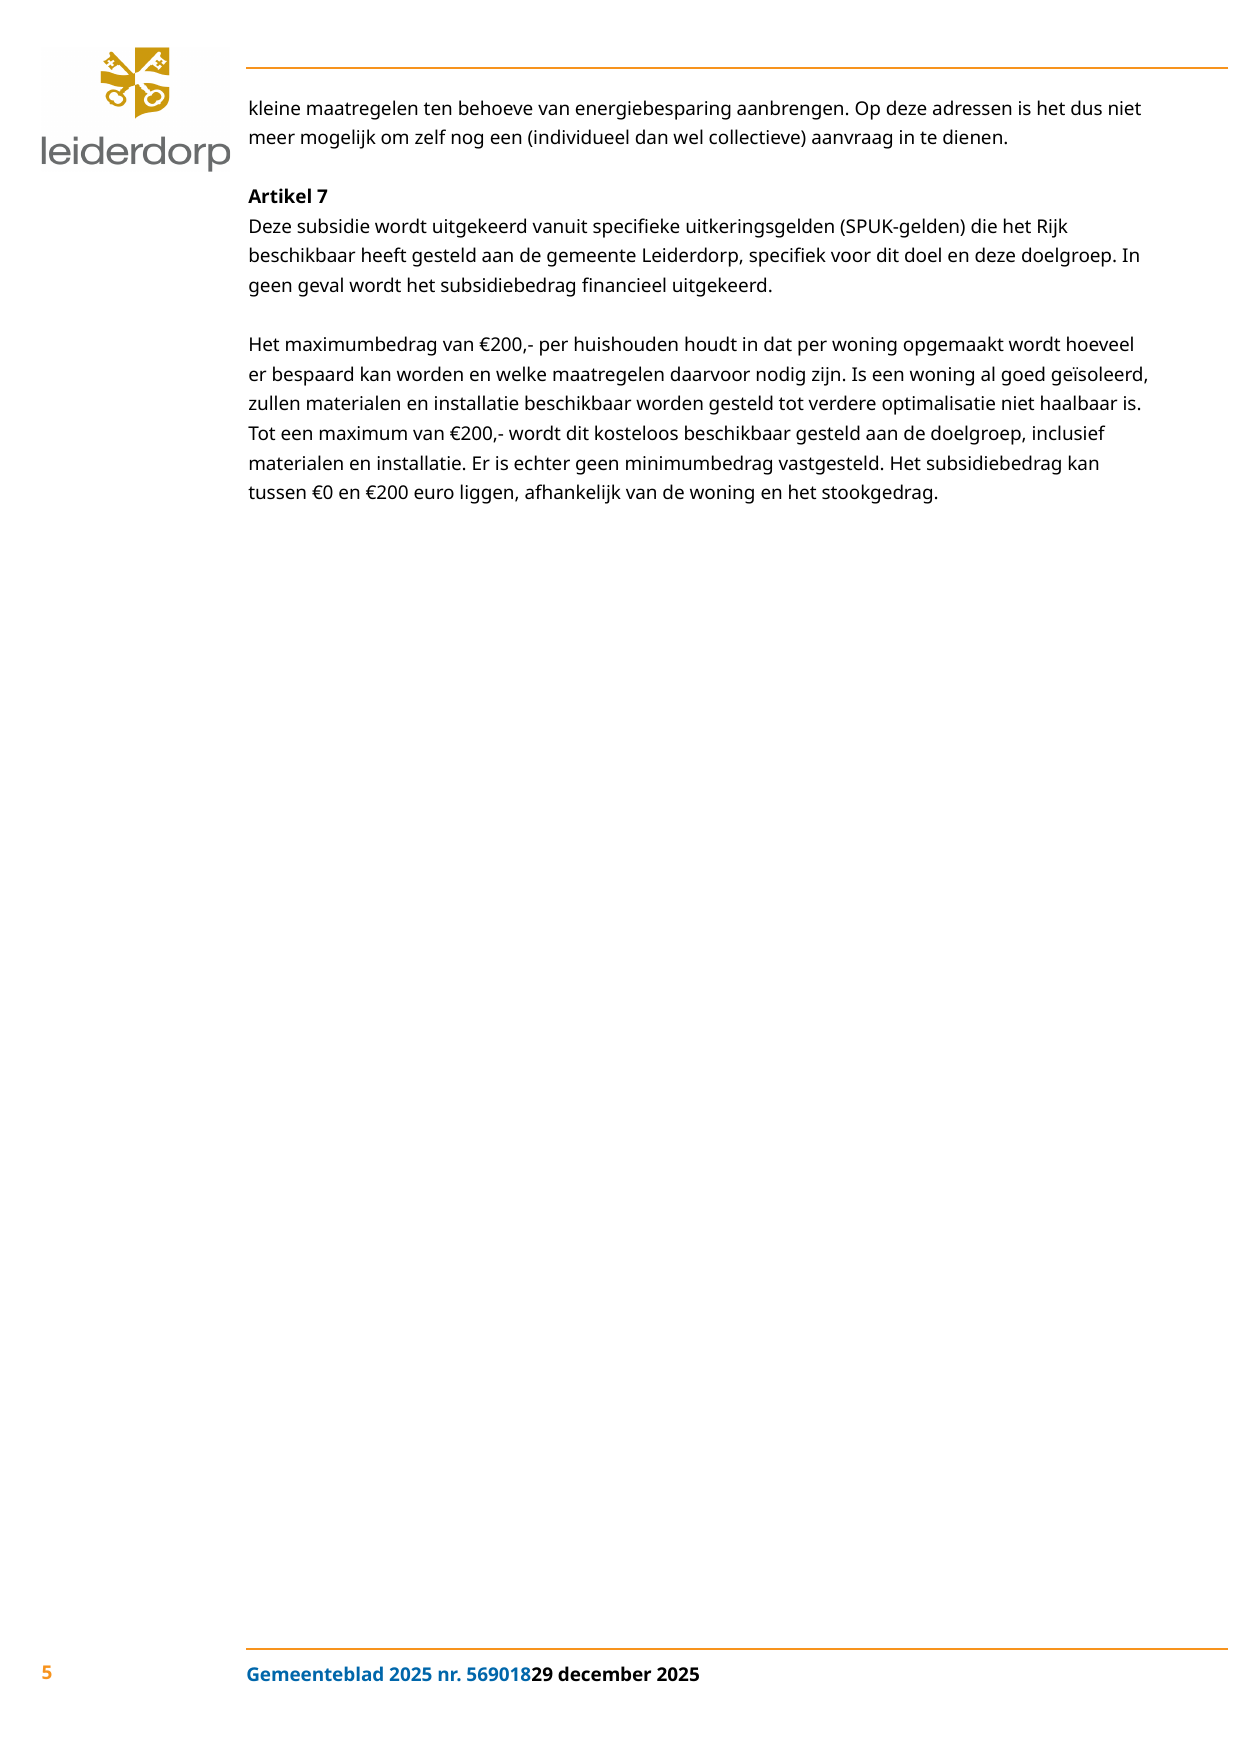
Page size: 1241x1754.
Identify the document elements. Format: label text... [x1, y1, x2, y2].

picture [41, 47, 231, 172]
text Artikel 7 [248, 183, 1152, 209]
text Het maximumbedrag van €200,- per huishouden houdt in dat per woning opgemaakt wordt hoeveel er bespaard kan worden en welke maatregelen daarvoor nodig zijn. Is een woning al goed geïsoleerd, zullen materialen en installatie beschikbaar worden gesteld tot verdere optimalisatie niet haalbaar is. Tot een maximum van €200,- wordt dit kosteloos beschikbaar gesteld aan de doelgroep, inclusief materialen en installatie. Er is echter geen minimumbedrag vastgesteld. Het subsidiebedrag kan tussen €0 en €200 euro liggen, afhankelijk van de woning en het stookgedrag. [248, 331, 1152, 505]
text Deze subsidie wordt uitgekeerd vanuit specifieke uitkeringsgelden (SPUK-gelden) die het Rijk beschikbaar heeft gesteld aan de gemeente Leiderdorp, specifiek voor dit doel en deze doelgroep. In geen geval wordt het subsidiebedrag financieel uitgekeerd. [248, 213, 1152, 298]
text kleine maatregelen ten behoeve van energiebesparing aanbrengen. Op deze adressen is het dus niet meer mogelijk om zelf nog een (individueel dan wel collectieve) aanvraag in te dienen. [248, 95, 1152, 150]
